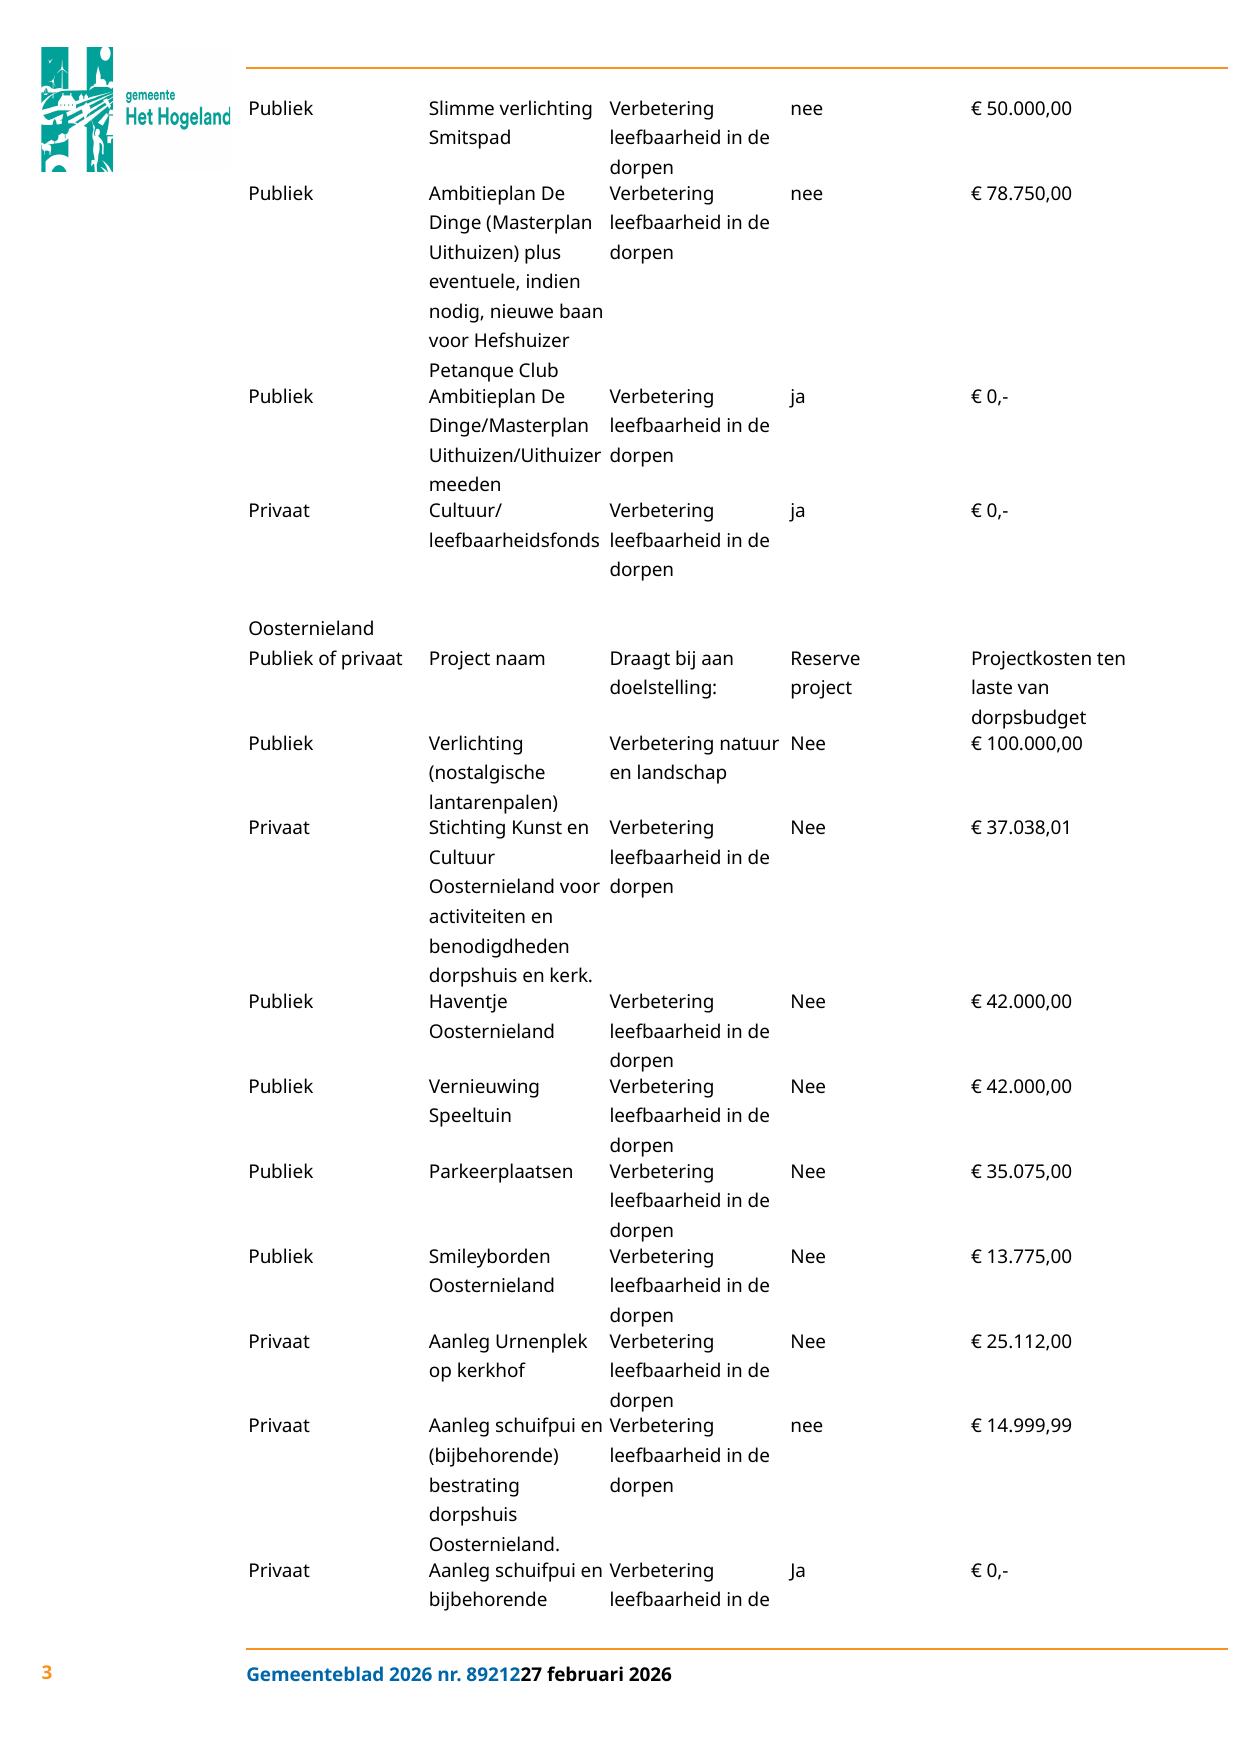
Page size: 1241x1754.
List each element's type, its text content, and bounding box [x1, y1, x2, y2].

table_cell Nee [790, 988, 971, 1073]
table_cell nee [790, 1413, 971, 1557]
table_cell Ambitieplan De Dinge/Masterplan Uithuizen/Uithuizermeeden [429, 383, 609, 497]
table_cell Nee [790, 1243, 971, 1328]
table_cell Publiek [248, 730, 429, 814]
table_cell € 100.000,00 [971, 730, 1152, 814]
table_cell Publiek [248, 1243, 429, 1328]
table_cell Vernieuwing Speeltuin [429, 1073, 609, 1158]
table_cell Ja [790, 1557, 971, 1612]
table_cell Aanleg schuifpui en bijbehorende [429, 1557, 609, 1612]
table_cell € 14.999,99 [971, 1413, 1152, 1557]
table_cell € 42.000,00 [971, 988, 1152, 1073]
table_cell Verbetering natuur en landschap [609, 730, 790, 814]
table_cell Privaat [248, 1557, 429, 1612]
table_header Publiek of privaat [248, 645, 429, 730]
table_cell Verbetering leefbaarheid in de dorpen [609, 1243, 790, 1328]
table_cell € 25.112,00 [971, 1328, 1152, 1413]
table_cell Nee [790, 1328, 971, 1413]
table_cell ja [790, 498, 971, 582]
table_cell Cultuur/leefbaarheidsfonds [429, 498, 609, 582]
table_cell Privaat [248, 1328, 429, 1413]
table_cell Parkeerplaatsen [429, 1158, 609, 1243]
table_cell € 42.000,00 [971, 1073, 1152, 1158]
table_cell nee [790, 95, 971, 180]
table_cell € 0,- [971, 1557, 1152, 1612]
table_cell nee [790, 180, 971, 383]
table_cell € 78.750,00 [971, 180, 1152, 383]
table_cell Verbetering leefbaarheid in de dorpen [609, 1413, 790, 1557]
table_cell Nee [790, 815, 971, 988]
table_cell Stichting Kunst en Cultuur Oosternieland voor activiteiten en benodigdheden dorpshuis en kerk. [429, 815, 609, 988]
table_cell € 35.075,00 [971, 1158, 1152, 1243]
table_cell Publiek [248, 95, 429, 180]
table_cell Verlichting (nostalgische lantarenpalen) [429, 730, 609, 814]
text Oosternieland [248, 615, 1152, 641]
table_cell ja [790, 383, 971, 497]
table_cell Ambitieplan De Dinge (Masterplan Uithuizen) plus eventuele, indien nodig, nieuwe baan voor Hefshuizer Petanque Club [429, 180, 609, 383]
table_cell Slimme verlichting Smitspad [429, 95, 609, 180]
table_cell Privaat [248, 1413, 429, 1557]
table_cell Aanleg Urnenplek op kerkhof [429, 1328, 609, 1413]
table_cell Verbetering leefbaarheid in de dorpen [609, 815, 790, 988]
table_cell € 50.000,00 [971, 95, 1152, 180]
table_cell Publiek [248, 1073, 429, 1158]
table_cell Publiek [248, 180, 429, 383]
table_cell € 13.775,00 [971, 1243, 1152, 1328]
table_cell Privaat [248, 498, 429, 582]
table_header Project naam [429, 645, 609, 730]
table_cell Publiek [248, 1158, 429, 1243]
table_cell € 0,- [971, 498, 1152, 582]
picture [41, 47, 231, 172]
table_header Draagt bij aan doelstelling: [609, 645, 790, 730]
table_cell Aanleg schuifpui en (bijbehorende) bestrating dorpshuis Oosternieland. [429, 1413, 609, 1557]
table_cell Smileyborden Oosternieland [429, 1243, 609, 1328]
table_cell Verbetering leefbaarheid in de dorpen [609, 1328, 790, 1413]
table_cell Verbetering leefbaarheid in de dorpen [609, 95, 790, 180]
table_header Projectkosten ten laste van dorpsbudget [971, 645, 1152, 730]
table_cell Verbetering leefbaarheid in de dorpen [609, 180, 790, 383]
table_cell Verbetering leefbaarheid in de dorpen [609, 383, 790, 497]
table_cell € 0,- [971, 383, 1152, 497]
table_cell Nee [790, 730, 971, 814]
table_cell Nee [790, 1158, 971, 1243]
table_cell Haventje Oosternieland [429, 988, 609, 1073]
table_cell Verbetering leefbaarheid in de dorpen [609, 1073, 790, 1158]
table_cell Publiek [248, 383, 429, 497]
table_cell Verbetering leefbaarheid in de dorpen [609, 1158, 790, 1243]
table_cell Verbetering leefbaarheid in de dorpen [609, 498, 790, 582]
table_cell Nee [790, 1073, 971, 1158]
table_cell Privaat [248, 815, 429, 988]
table_header Reserve project [790, 645, 971, 730]
table_cell Verbetering leefbaarheid in de [609, 1557, 790, 1612]
table_cell € 37.038,01 [971, 815, 1152, 988]
table_cell Verbetering leefbaarheid in de dorpen [609, 988, 790, 1073]
table_cell Publiek [248, 988, 429, 1073]
